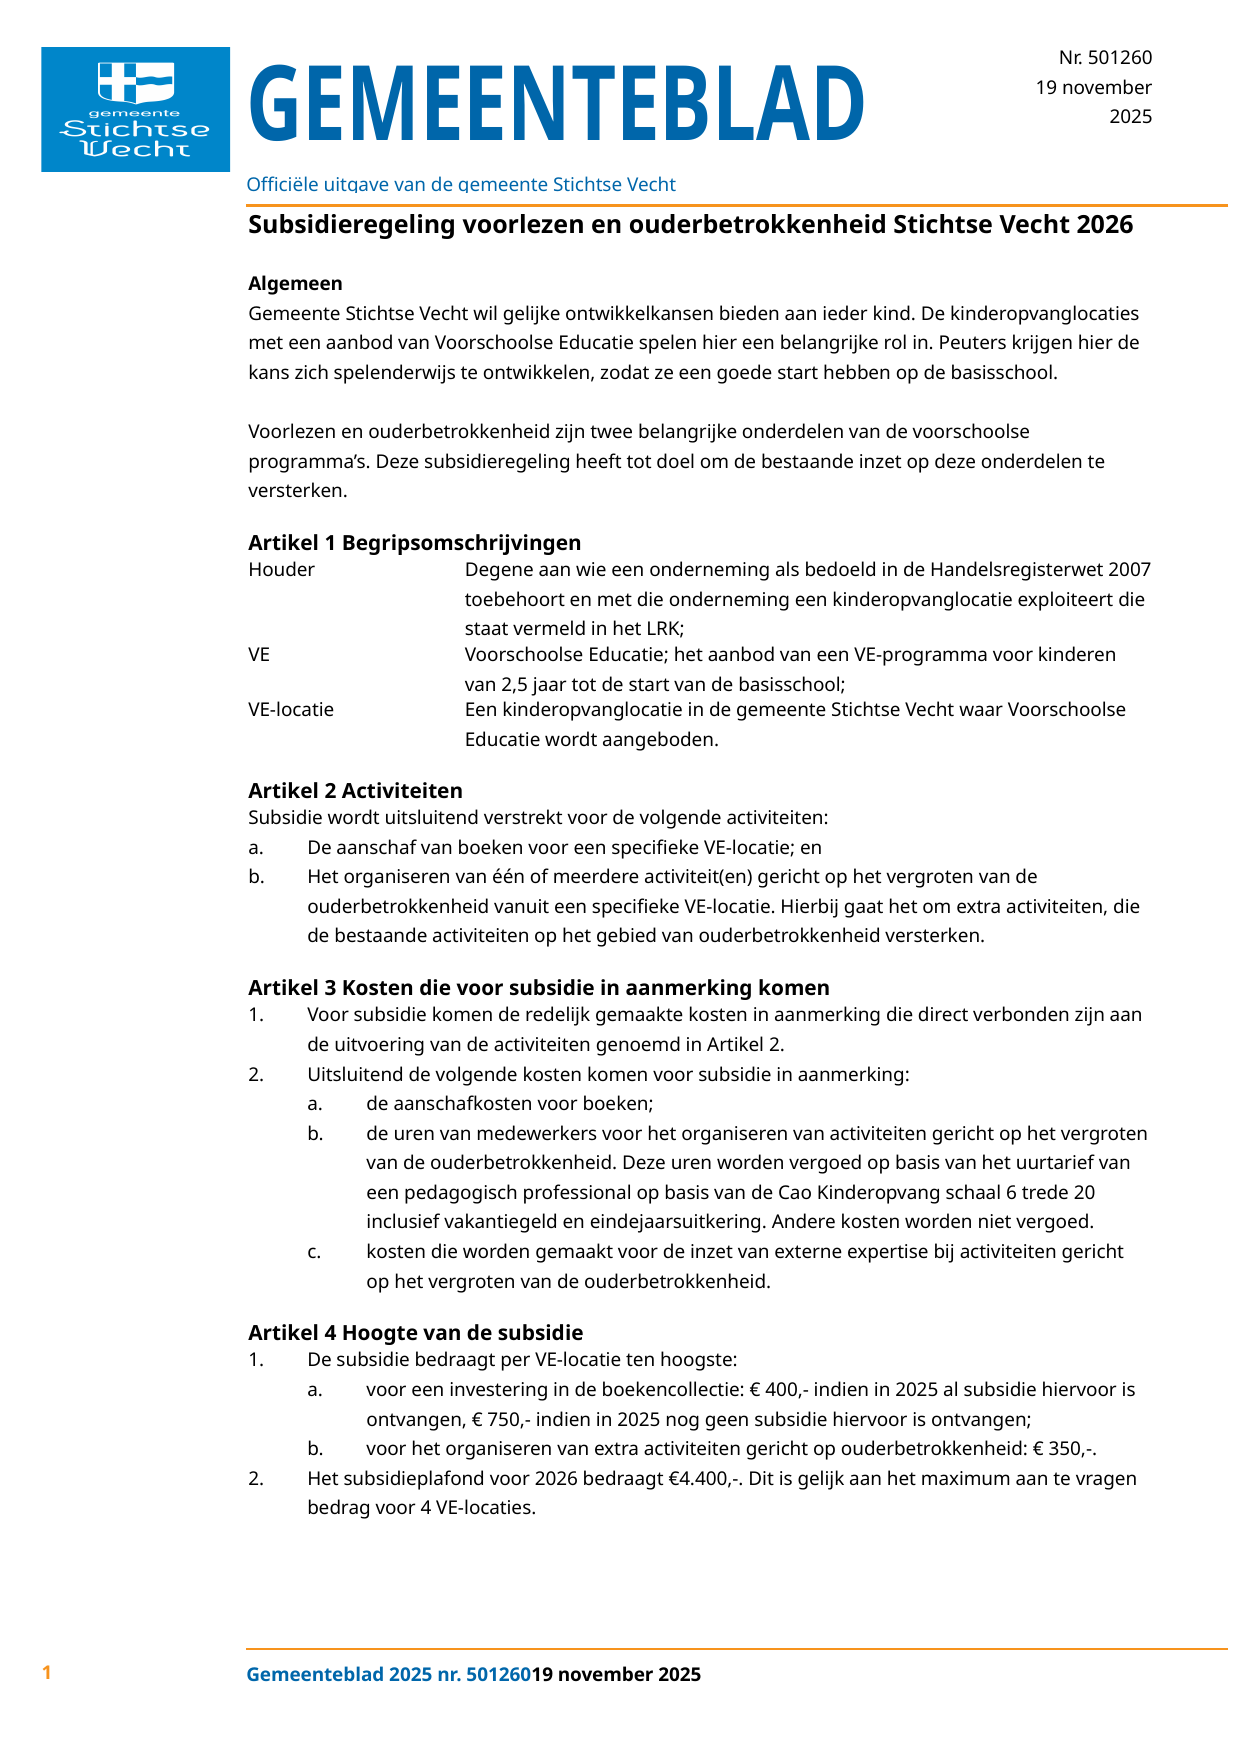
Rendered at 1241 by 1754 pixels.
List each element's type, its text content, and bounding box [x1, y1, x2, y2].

text Artikel 3 Kosten die voor subsidie in aanmerking komen [248, 973, 1152, 1002]
list kosten die worden gemaakt voor de inzet van externe expertise bij activiteiten gericht op het vergroten van de ouderbetrokkenheid. [307, 1238, 1152, 1293]
list Het subsidieplafond voor 2026 bedraagt €4.400,-. Dit is gelijk aan het maximum aan te vragen bedrag voor 4 VE-locaties. [248, 1465, 1152, 1520]
table_header Houder [248, 556, 464, 641]
text Subsidie wordt uitsluitend verstrekt voor de volgende activiteiten: [248, 804, 1152, 830]
picture [99, 63, 135, 101]
list De aanschaf van boeken voor een specifieke VE-locatie; en [248, 834, 1152, 860]
table_cell VE [248, 641, 464, 697]
list de uren van medewerkers voor het organiseren van activiteiten gericht op het vergroten van de ouderbetrokkenheid. Deze uren worden vergoed op basis van het uurtarief van een pedagogisch professional op basis van de Cao Kinderopvang schaal 6 trede 20 inclusief vakantiegeld en eindejaarsuitkering. Andere kosten worden niet vergoed. [307, 1120, 1152, 1234]
text Subsidieregeling voorlezen en ouderbetrokkenheid Stichtse Vecht 2026 [248, 207, 1152, 241]
list Uitsluitend de volgende kosten komen voor subsidie in aanmerking: [248, 1061, 1152, 1086]
list Voor subsidie komen de redelijk gemaakte kosten in aanmerking die direct verbonden zijn aan de uitvoering van de activiteiten genoemd in Artikel 2. [248, 1002, 1152, 1057]
table_cell Een kinderopvanglocatie in de gemeente Stichtse Vecht waar Voorschoolse Educatie wordt aangeboden. [465, 697, 1152, 752]
text Artikel 2 Activiteiten [248, 776, 1152, 804]
text Artikel 1 Begripsomschrijvingen [248, 528, 1152, 556]
table_cell VE-locatie [248, 697, 464, 752]
list Het organiseren van één of meerdere activiteit(en) gericht op het vergroten van de ouderbetrokkenheid vanuit een specifieke VE-locatie. Hierbij gaat het om extra activiteiten, die de bestaande activiteiten op het gebied van ouderbetrokkenheid versterken. [248, 863, 1152, 948]
text Gemeente Stichtse Vecht wil gelijke ontwikkelkansen bieden aan ieder kind. De kinderopvanglocaties met een aanbod van Voorschoolse Educatie spelen hier een belangrijke rol in. Peuters krijgen hier de kans zich spelenderwijs te ontwikkelen, zodat ze een goede start hebben op de basisschool. [248, 300, 1152, 385]
list De subsidie bedraagt per VE-locatie ten hoogste: [248, 1347, 1152, 1372]
list de aanschafkosten voor boeken; [307, 1090, 1152, 1116]
table_header Degene aan wie een onderneming als bedoeld in de Handelsregisterwet 2007 toebehoort en met die onderneming een kinderopvanglocatie exploiteert die staat vermeld in het LRK; [465, 556, 1152, 641]
text Algemeen [248, 270, 1152, 296]
text Artikel 4 Hoogte van de subsidie [248, 1318, 1152, 1347]
table_cell Voorschoolse Educatie; het aanbod van een VE-programma voor kinderen van 2,5 jaar tot de start van de basisschool; [465, 641, 1152, 697]
picture [137, 63, 174, 103]
list voor een investering in de boekencollectie: € 400,- indien in 2025 al subsidie hiervoor is ontvangen, € 750,- indien in 2025 nog geen subsidie hiervoor is ontvangen; [307, 1376, 1152, 1432]
text Voorlezen en ouderbetrokkenheid zijn twee belangrijke onderdelen van de voorschoolse programma’s. Deze subsidieregeling heeft tot doel om de bestaande inzet op deze onderdelen te versterken. [248, 418, 1152, 503]
list voor het organiseren van extra activiteiten gericht op ouderbetrokkenheid: € 350,-. [307, 1435, 1152, 1461]
